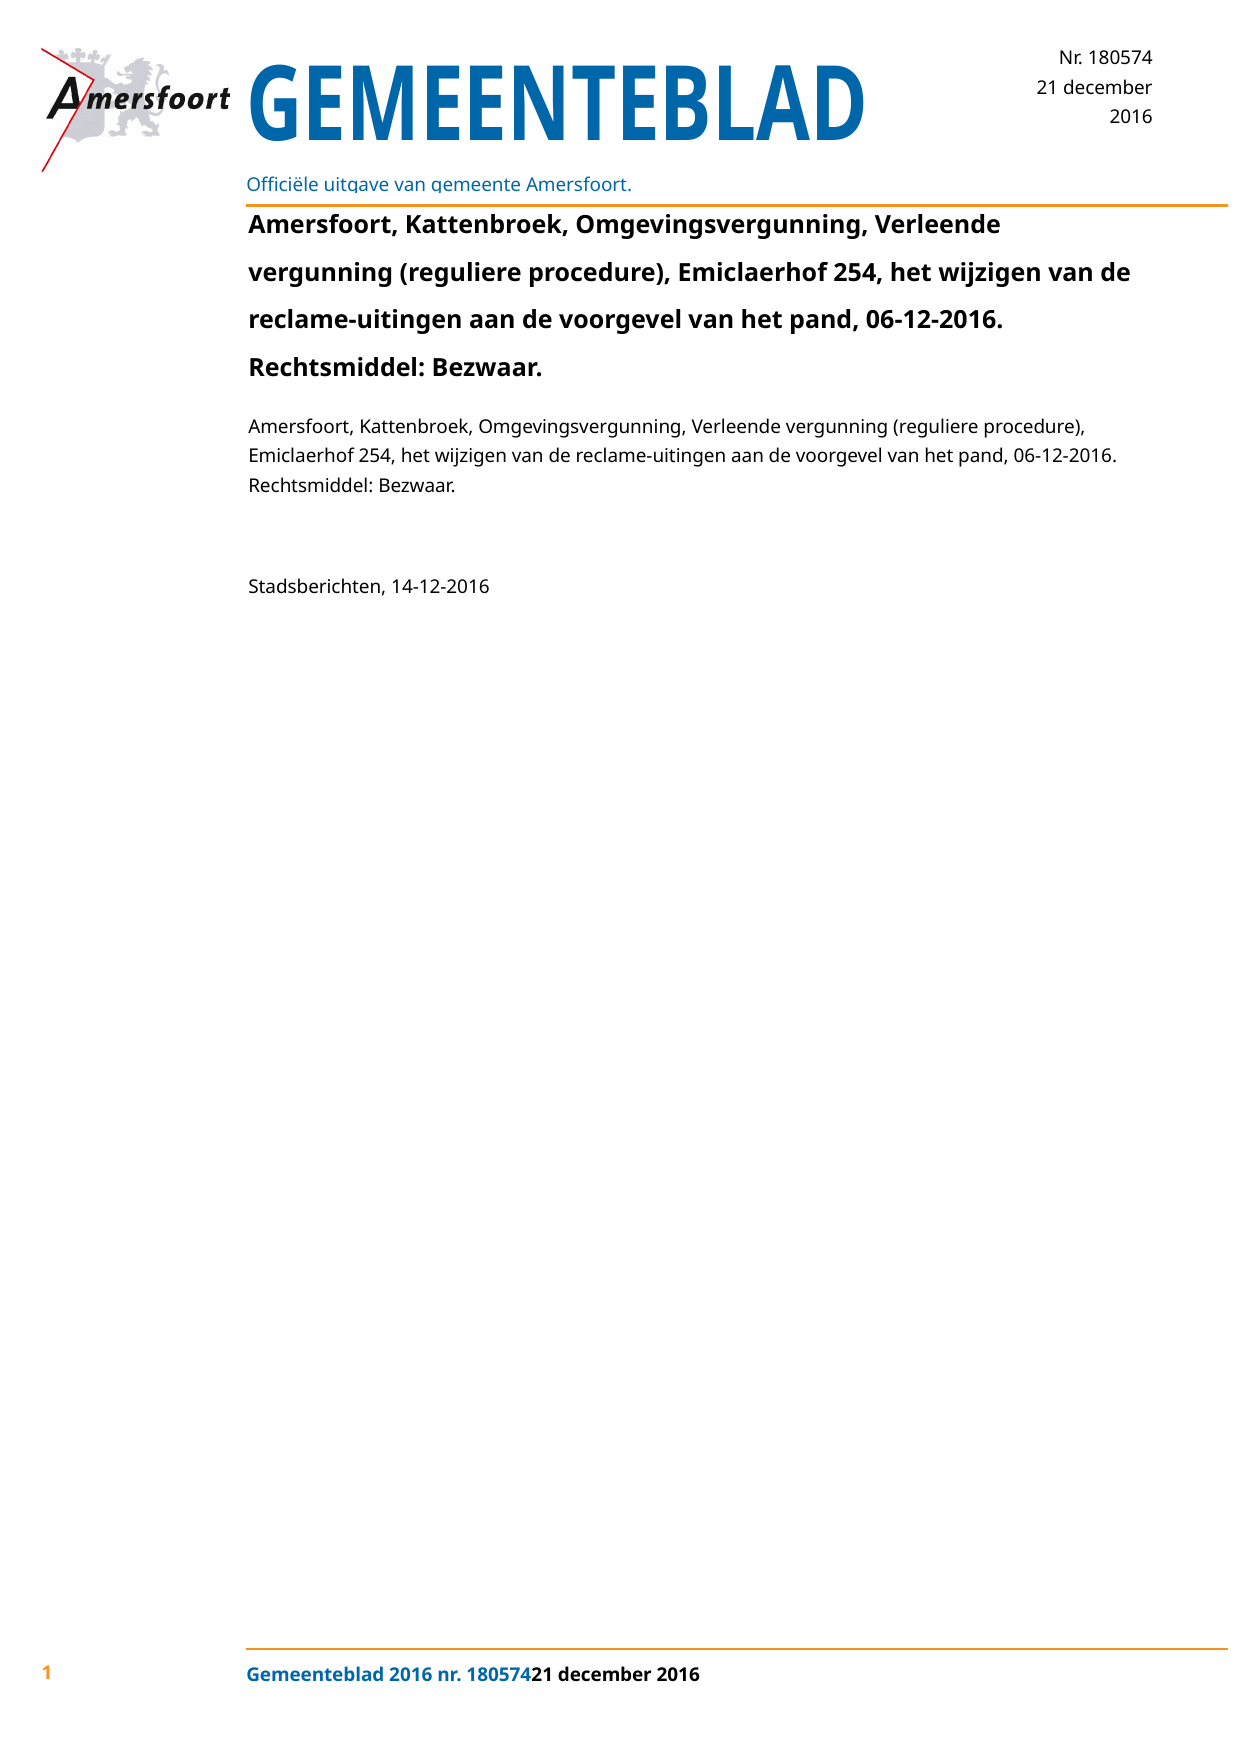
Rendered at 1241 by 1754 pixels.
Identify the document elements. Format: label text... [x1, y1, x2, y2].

text Stadsberichten, 14-12-2016 [248, 573, 1152, 599]
text Amersfoort, Kattenbroek, Omgevingsvergunning, Verleende vergunning (reguliere procedure), Emiclaerhof 254, het wijzigen van de reclame-uitingen aan de voorgevel van het pand, 06-12-2016. Rechtsmiddel: Bezwaar. [248, 207, 1152, 384]
picture [41, 47, 231, 172]
text Amersfoort, Kattenbroek, Omgevingsvergunning, Verleende vergunning (reguliere procedure), Emiclaerhof 254, het wijzigen van de reclame-uitingen aan de voorgevel van het pand, 06-12-2016. Rechtsmiddel: Bezwaar. [248, 413, 1152, 498]
